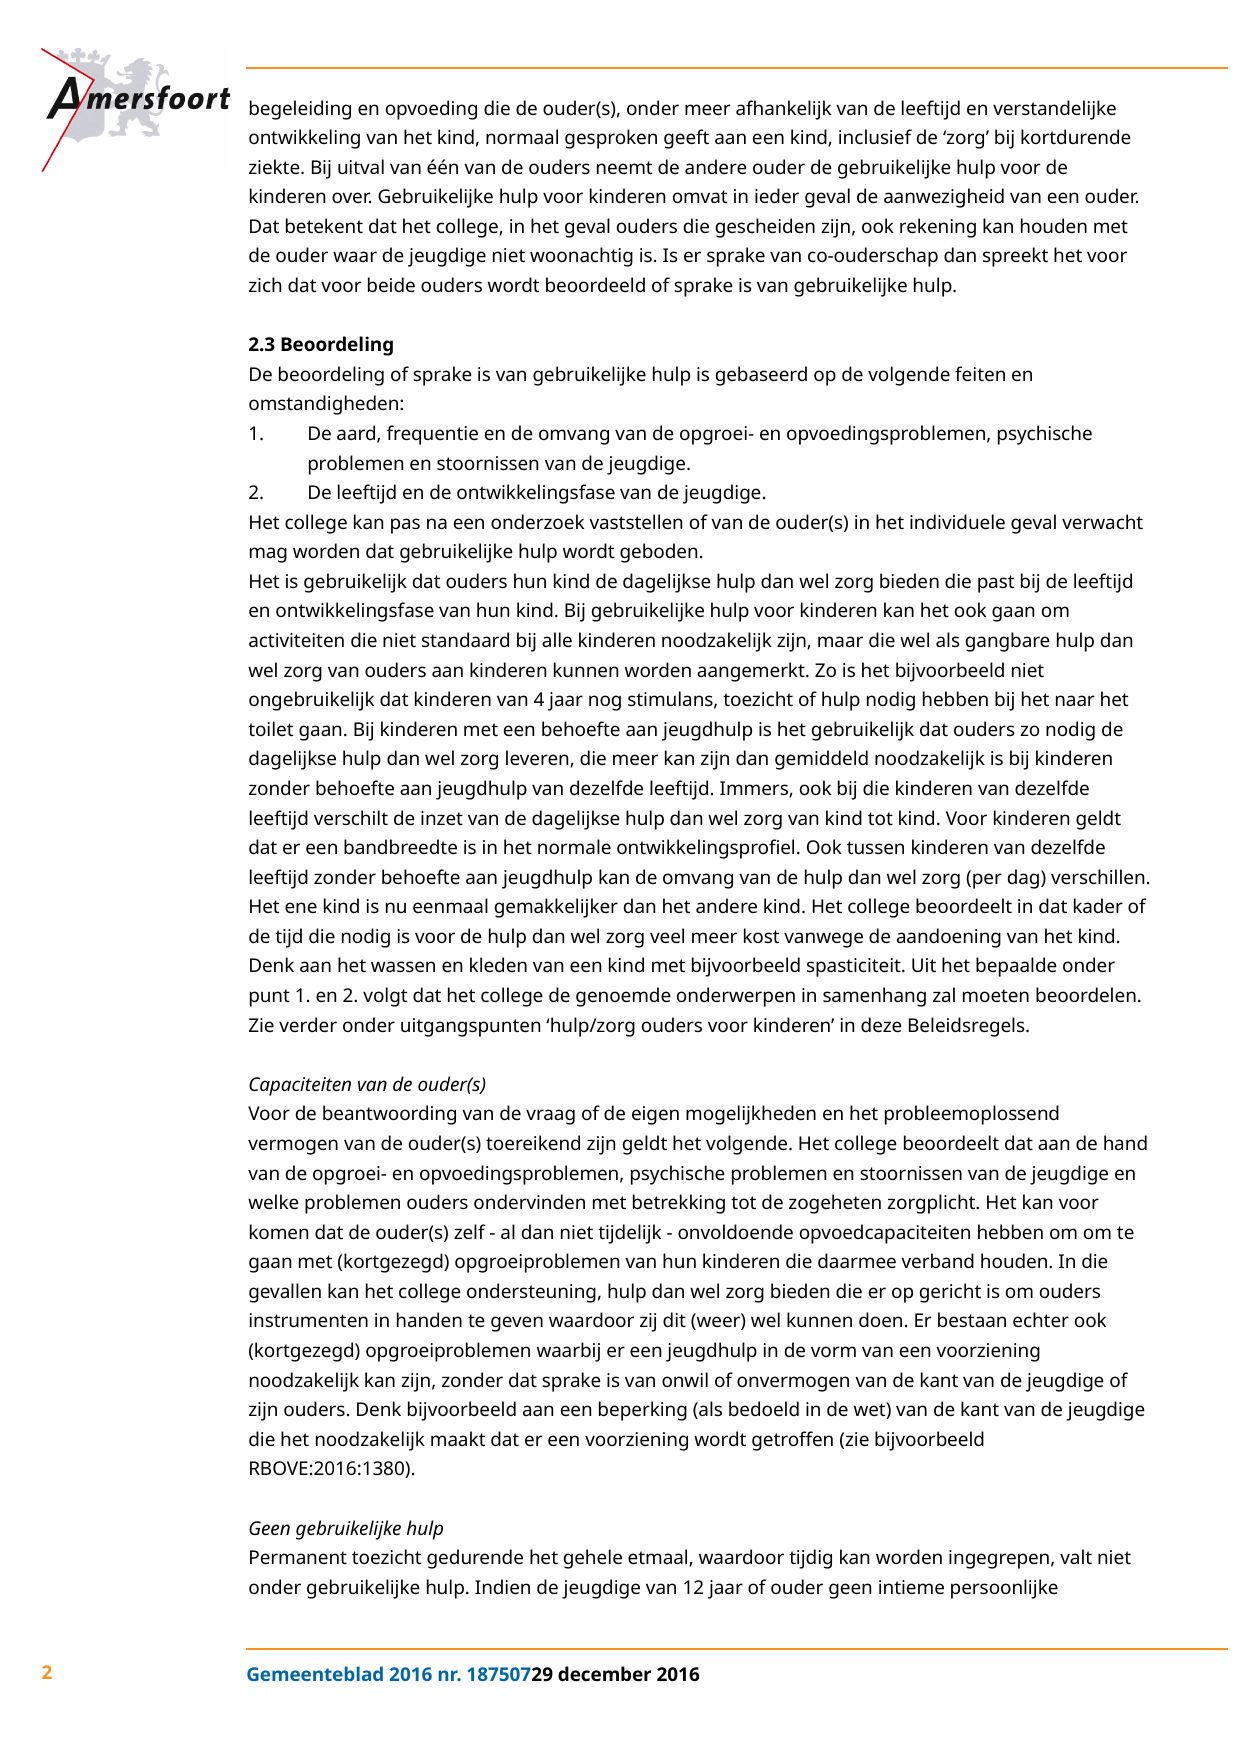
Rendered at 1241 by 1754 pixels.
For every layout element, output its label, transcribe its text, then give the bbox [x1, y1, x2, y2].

list De leeftijd en de ontwikkelingsfase van de jeugdige. [248, 479, 1152, 505]
text 2.3 Beoordeling [248, 331, 1152, 357]
text Het is gebruikelijk dat ouders hun kind de dagelijkse hulp dan wel zorg bieden die past bij de leeftijd en ontwikkelingsfase van hun kind. Bij gebruikelijke hulp voor kinderen kan het ook gaan om activiteiten die niet standaard bij alle kinderen noodzakelijk zijn, maar die wel als gangbare hulp dan wel zorg van ouders aan kinderen kunnen worden aangemerkt. Zo is het bijvoorbeeld niet ongebruikelijk dat kinderen van 4 jaar nog stimulans, toezicht of hulp nodig hebben bij het naar het toilet gaan. Bij kinderen met een behoefte aan jeugdhulp is het gebruikelijk dat ouders zo nodig de dagelijkse hulp dan wel zorg leveren, die meer kan zijn dan gemiddeld noodzakelijk is bij kinderen zonder behoefte aan jeugdhulp van dezelfde leeftijd. Immers, ook bij die kinderen van dezelfde leeftijd verschilt de inzet van de dagelijkse hulp dan wel zorg van kind tot kind. Voor kinderen geldt dat er een bandbreedte is in het normale ontwikkelingsprofiel. Ook tussen kinderen van dezelfde leeftijd zonder behoefte aan jeugdhulp kan de omvang van de hulp dan wel zorg (per dag) verschillen. Het ene kind is nu eenmaal gemakkelijker dan het andere kind. Het college beoordeelt in dat kader of de tijd die nodig is voor de hulp dan wel zorg veel meer kost vanwege de aandoening van het kind. Denk aan het wassen en kleden van een kind met bijvoorbeeld spasticiteit. Uit het bepaalde onder punt 1. en 2. volgt dat het college de genoemde onderwerpen in samenhang zal moeten beoordelen. Zie verder onder uitgangspunten ‘hulp/zorg ouders voor kinderen’ in deze Beleidsregels. [248, 568, 1152, 1038]
text De beoordeling of sprake is van gebruikelijke hulp is gebaseerd op de volgende feiten en omstandigheden: [248, 361, 1152, 416]
text Capaciteiten van de ouder(s) [248, 1071, 1152, 1097]
text Geen gebruikelijke hulp [248, 1515, 1152, 1541]
picture [41, 47, 231, 172]
text Het college kan pas na een onderzoek vaststellen of van de ouder(s) in het individuele geval verwacht mag worden dat gebruikelijke hulp wordt geboden. [248, 509, 1152, 564]
text Voor de beantwoording van de vraag of de eigen mogelijkheden en het probleemoplossend vermogen van de ouder(s) toereikend zijn geldt het volgende. Het college beoordeelt dat aan de hand van de opgroei- en opvoedingsproblemen, psychische problemen en stoornissen van de jeugdige en welke problemen ouders ondervinden met betrekking tot de zogeheten zorgplicht. Het kan voor komen dat de ouder(s) zelf - al dan niet tijdelijk - onvoldoende opvoedcapaciteiten hebben om om te gaan met (kortgezegd) opgroeiproblemen van hun kinderen die daarmee verband houden. In die gevallen kan het college ondersteuning, hulp dan wel zorg bieden die er op gericht is om ouders instrumenten in handen te geven waardoor zij dit (weer) wel kunnen doen. Er bestaan echter ook (kortgezegd) opgroeiproblemen waarbij er een jeugdhulp in de vorm van een voorziening noodzakelijk kan zijn, zonder dat sprake is van onwil of onvermogen van de kant van de jeugdige of zijn ouders. Denk bijvoorbeeld aan een beperking (als bedoeld in de wet) van de kant van de jeugdige die het noodzakelijk maakt dat er een voorziening wordt getroffen (zie bijvoorbeeld RBOVE:2016:1380). [248, 1101, 1152, 1481]
list De aard, frequentie en de omvang van de opgroei- en opvoedingsproblemen, psychische problemen en stoornissen van de jeugdige. [248, 420, 1152, 476]
text begeleiding en opvoeding die de ouder(s), onder meer afhankelijk van de leeftijd en verstandelijke ontwikkeling van het kind, normaal gesproken geeft aan een kind, inclusief de ‘zorg’ bij kortdurende ziekte. Bij uitval van één van de ouders neemt de andere ouder de gebruikelijke hulp voor de kinderen over. Gebruikelijke hulp voor kinderen omvat in ieder geval de aanwezigheid van een ouder. Dat betekent dat het college, in het geval ouders die gescheiden zijn, ook rekening kan houden met de ouder waar de jeugdige niet woonachtig is. Is er sprake van co-ouderschap dan spreekt het voor zich dat voor beide ouders wordt beoordeeld of sprake is van gebruikelijke hulp. [248, 95, 1152, 298]
text Permanent toezicht gedurende het gehele etmaal, waardoor tijdig kan worden ingegrepen, valt niet onder gebruikelijke hulp. Indien de jeugdige van 12 jaar of ouder geen intieme persoonlijke [248, 1544, 1152, 1600]
